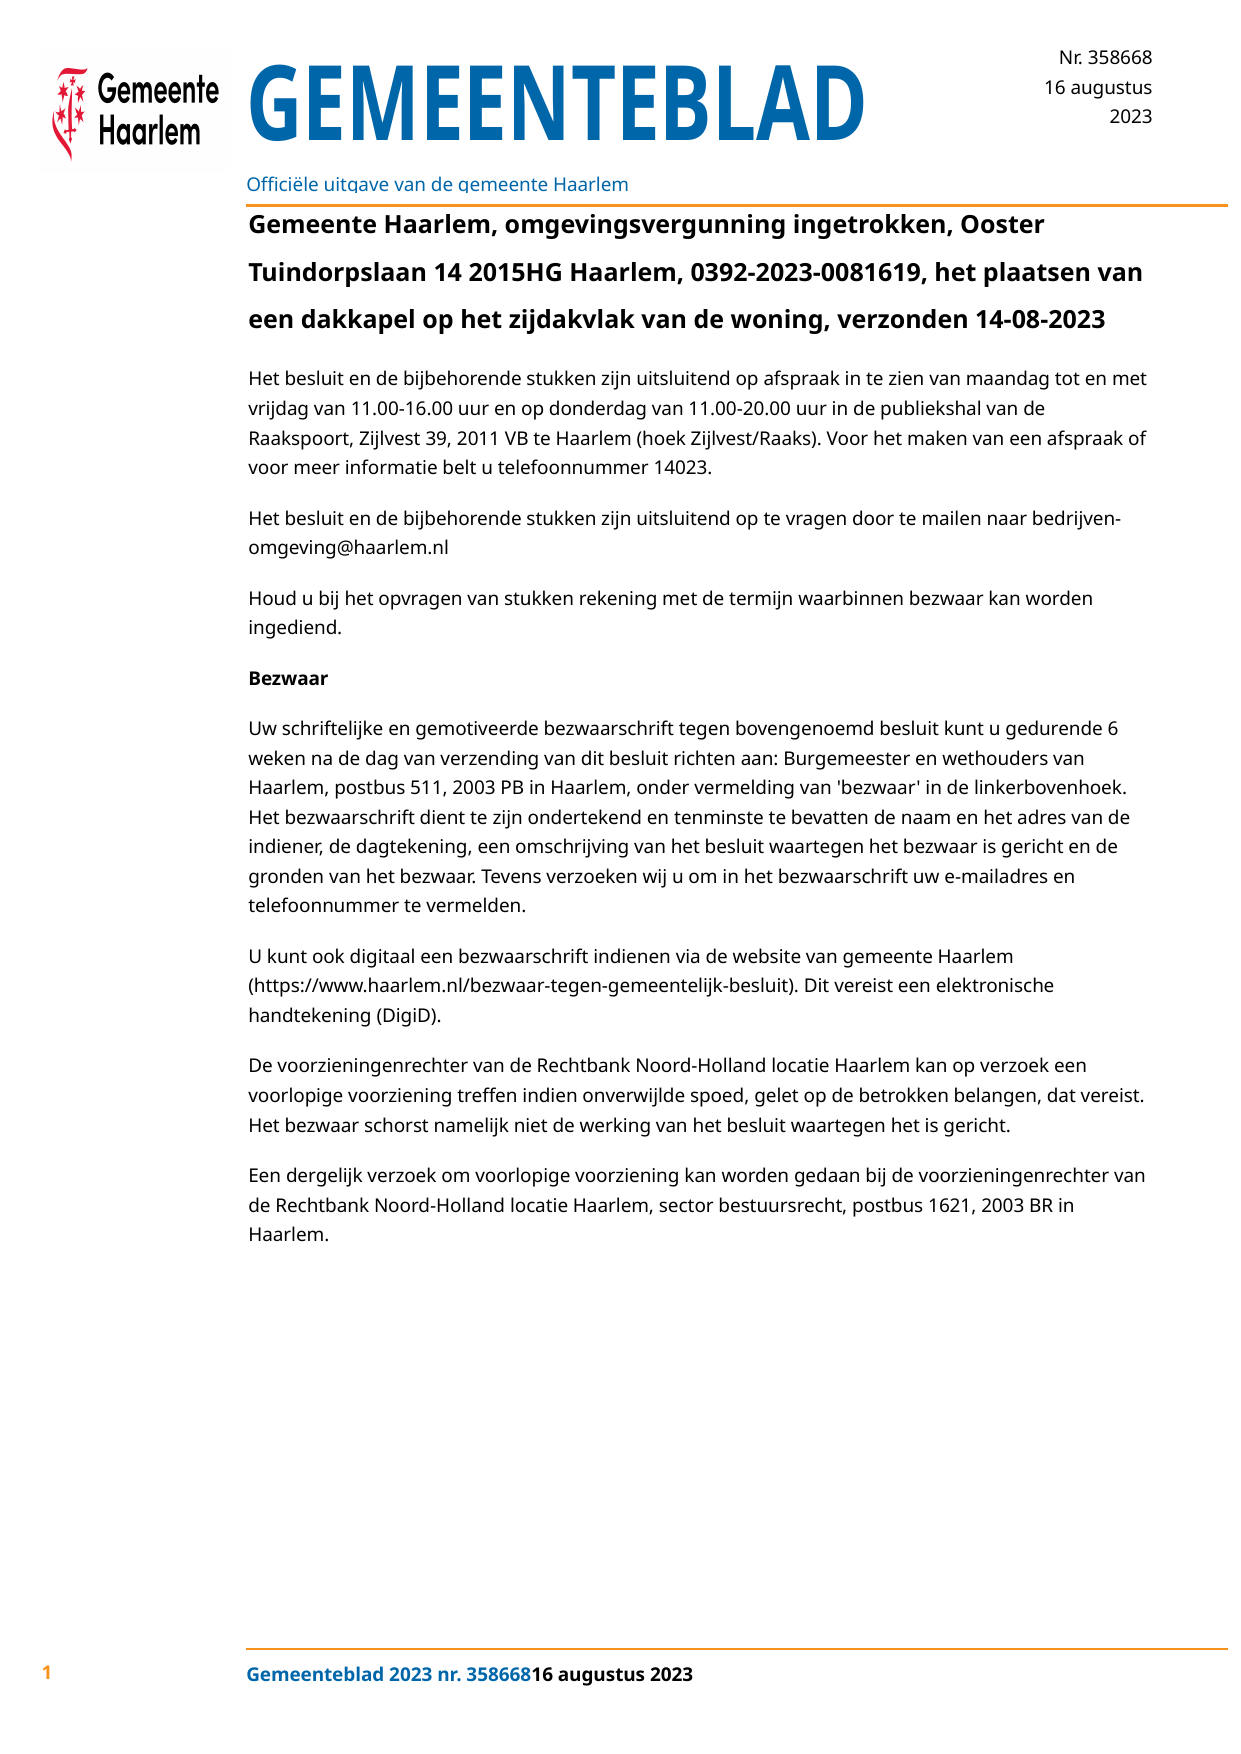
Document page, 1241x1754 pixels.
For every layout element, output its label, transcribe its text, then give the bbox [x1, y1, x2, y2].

text Gemeente Haarlem, omgevingsvergunning ingetrokken, Ooster Tuindorpslaan 14 2015HG Haarlem, 0392-2023-0081619, het plaatsen van een dakkapel op het zijdakvlak van de woning, verzonden 14-08-2023 [248, 207, 1152, 336]
text Het besluit en de bijbehorende stukken zijn uitsluitend op afspraak in te zien van maandag tot en met vrijdag van 11.00-16.00 uur en op donderdag van 11.00-20.00 uur in de publiekshal van de Raakspoort, Zijlvest 39, 2011 VB te Haarlem (hoek Zijlvest/Raaks). Voor het maken van een afspraak of voor meer informatie belt u telefoonnummer 14023. [248, 366, 1152, 480]
picture [41, 47, 231, 172]
text Houd u bij het opvragen van stukken rekening met de termijn waarbinnen bezwaar kan worden ingediend. [248, 585, 1152, 640]
text Uw schriftelijke en gemotiveerde bezwaarschrift tegen bovengenoemd besluit kunt u gedurende 6 weken na de dag van verzending van dit besluit richten aan: Burgemeester en wethouders van Haarlem, postbus 511, 2003 PB in Haarlem, onder vermelding van 'bezwaar' in de linkerbovenhoek. Het bezwaarschrift dient te zijn ondertekend en tenminste te bevatten de naam en het adres van de indiener, de dagtekening, een omschrijving van het besluit waartegen het bezwaar is gericht en de gronden van het bezwaar. Tevens verzoeken wij u om in het bezwaarschrift uw e-mailadres en telefoonnummer te vermelden. [248, 715, 1152, 918]
text Bezwaar [248, 665, 1152, 690]
text Het besluit en de bijbehorende stukken zijn uitsluitend op te vragen door te mailen naar bedrijven-omgeving@haarlem.nl [248, 505, 1152, 560]
text U kunt ook digitaal een bezwaarschrift indienen via de website van gemeente Haarlem (https://www.haarlem.nl/bezwaar-tegen-gemeentelijk-besluit). Dit vereist een elektronische handtekening (DigiD). [248, 943, 1152, 1028]
text De voorzieningenrechter van de Rechtbank Noord-Holland locatie Haarlem kan op verzoek een voorlopige voorziening treffen indien onverwijlde spoed, gelet op de betrokken belangen, dat vereist. Het bezwaar schorst namelijk niet de werking van het besluit waartegen het is gericht. [248, 1053, 1152, 1137]
text Een dergelijk verzoek om voorlopige voorziening kan worden gedaan bij de voorzieningenrechter van de Rechtbank Noord-Holland locatie Haarlem, sector bestuursrecht, postbus 1621, 2003 BR in Haarlem. [248, 1162, 1152, 1247]
